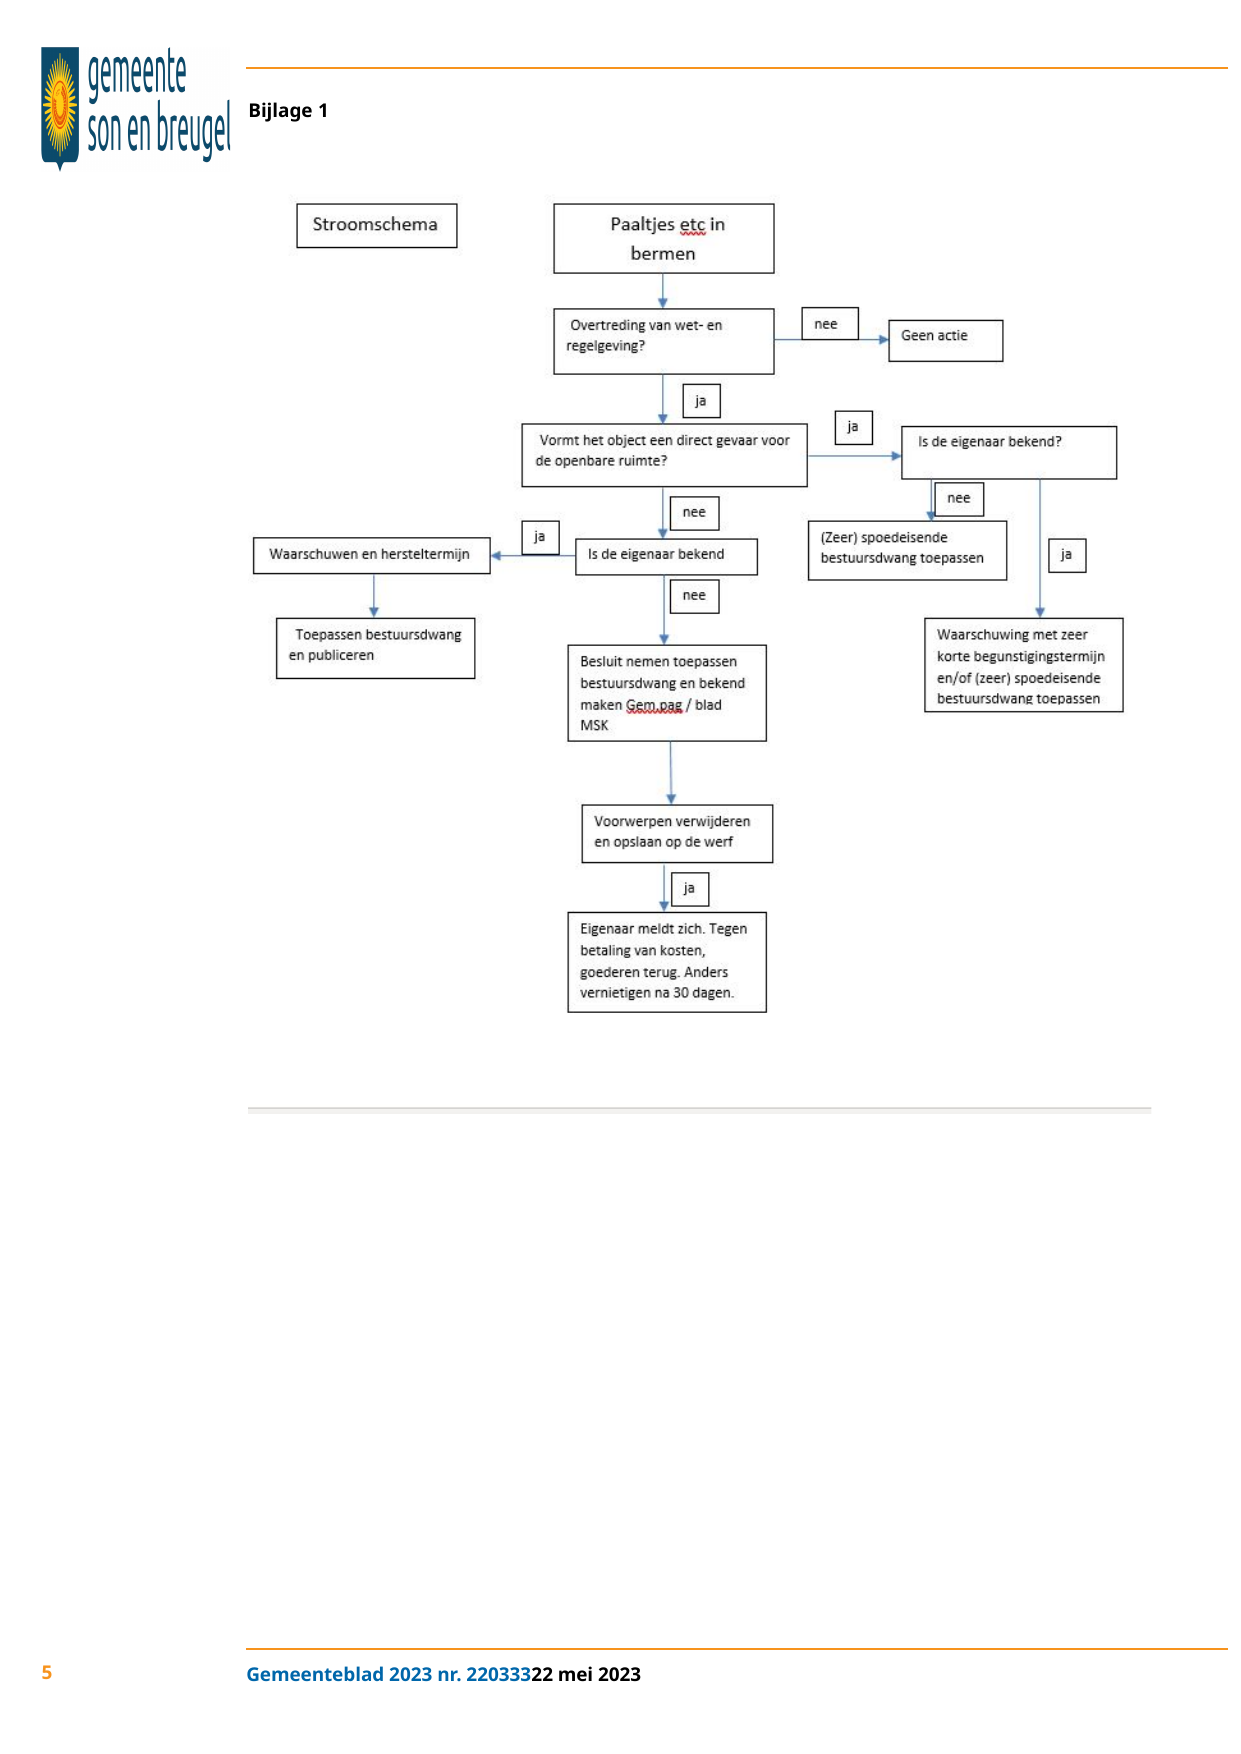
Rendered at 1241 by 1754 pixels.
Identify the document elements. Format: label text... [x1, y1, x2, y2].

text Bijlage 1 [248, 95, 1152, 123]
picture [41, 47, 231, 172]
picture [248, 123, 1152, 1114]
